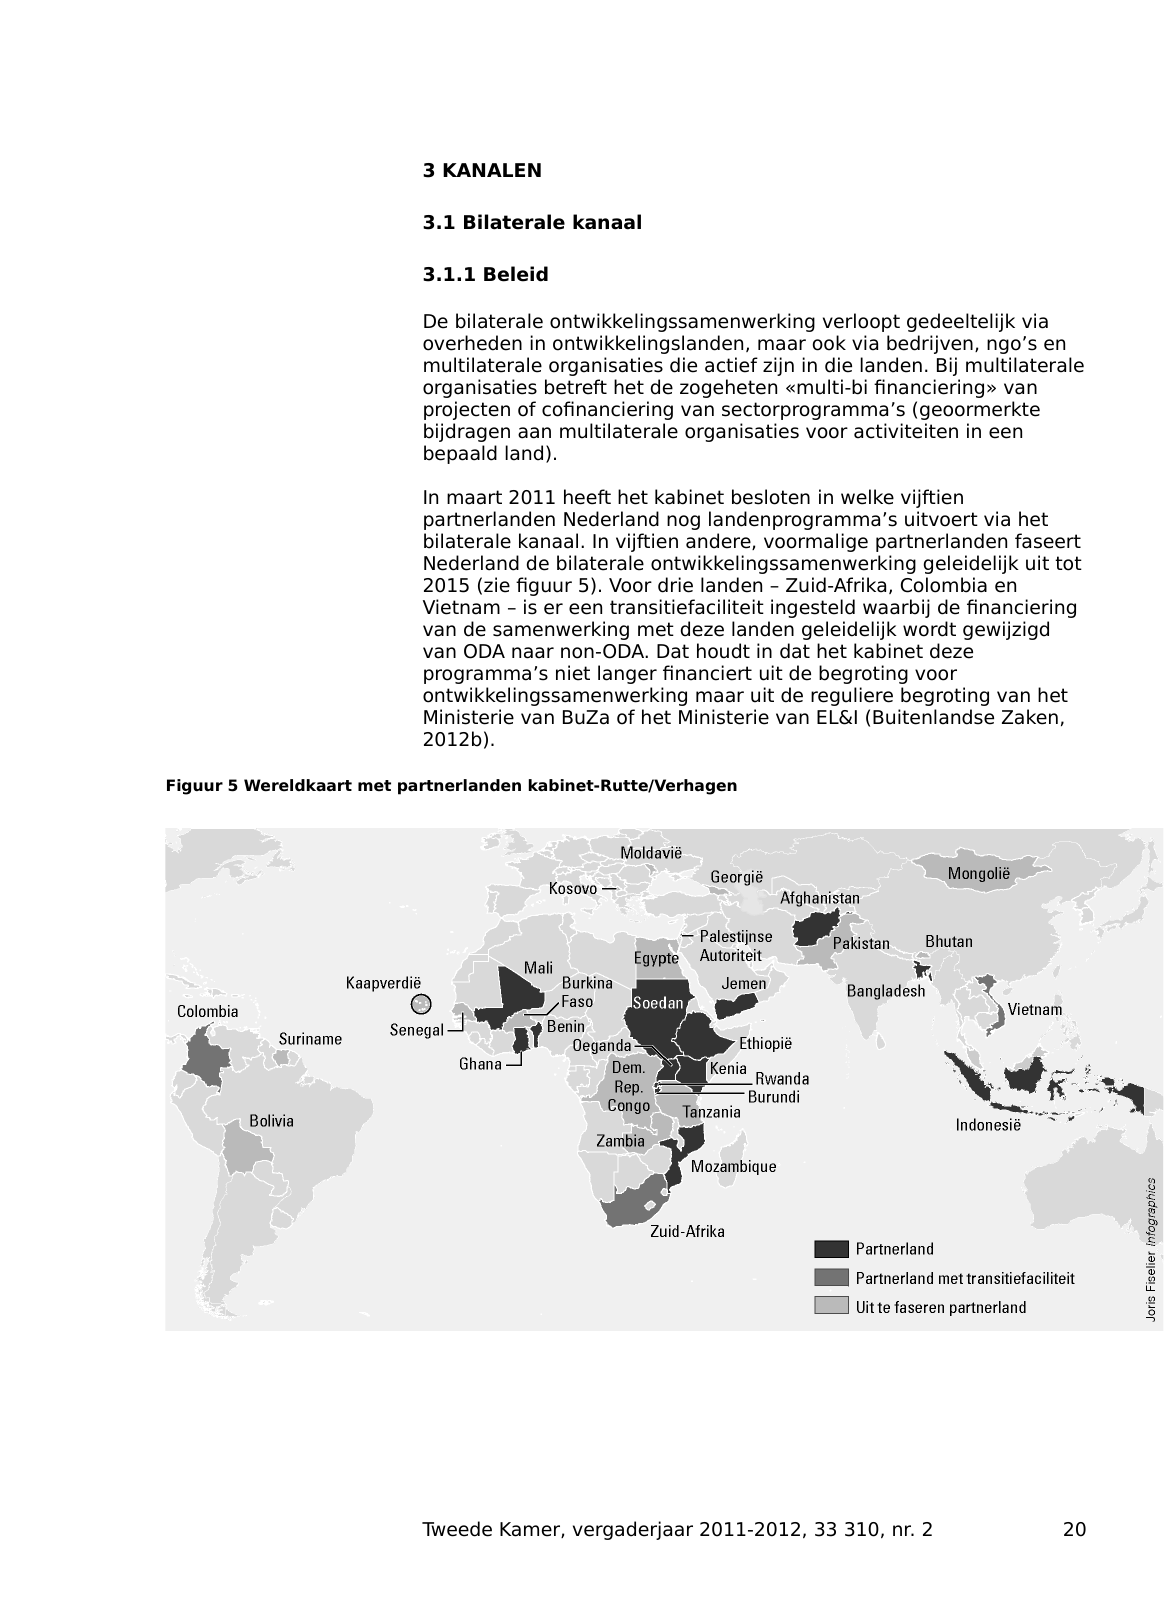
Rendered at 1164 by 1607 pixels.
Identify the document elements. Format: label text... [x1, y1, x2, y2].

subtitle 3.1 Bilaterale kanaal [422, 212, 1087, 234]
text De bilaterale ontwikkelingssamenwerking verloopt gedeeltelijk via overheden in ontwikkelingslanden, maar ook via bedrijven, ngo’s en multilaterale organisaties die actief zijn in die landen. Bij multilaterale organisaties betreft het de zogeheten «multi-bi financiering» van projecten of cofinanciering van sectorprogramma’s (geoormerkte bijdragen aan multilaterale organisaties voor activiteiten in een bepaald land). [422, 311, 1087, 465]
picture [165, 828, 1164, 1331]
subtitle 3.1.1 Beleid [422, 264, 1087, 286]
text In maart 2011 heeft het kabinet besloten in welke vijftien partnerlanden Nederland nog landenprogramma’s uitvoert via het bilaterale kanaal. In vijftien andere, voormalige partnerlanden faseert Nederland de bilaterale ontwikkelingssamenwerking geleidelijk uit tot 2015 (zie figuur 5). Voor drie landen – Zuid-Afrika, Colombia en Vietnam – is er een transitiefaciliteit ingesteld waarbij de financiering van de samenwerking met deze landen geleidelijk wordt gewijzigd van ODA naar non-ODA. Dat houdt in dat het kabinet deze programma’s niet langer financiert uit de begroting voor ontwikkelingssamenwerking maar uit de reguliere begroting van het Ministerie van BuZa of het Ministerie van EL&I (Buitenlandse Zaken, 2012b). [422, 487, 1087, 751]
text Figuur 5 Wereldkaart met partnerlanden kabinet-Rutte/Verhagen [165, 777, 1163, 795]
subtitle 3 KANALEN [422, 160, 1087, 182]
